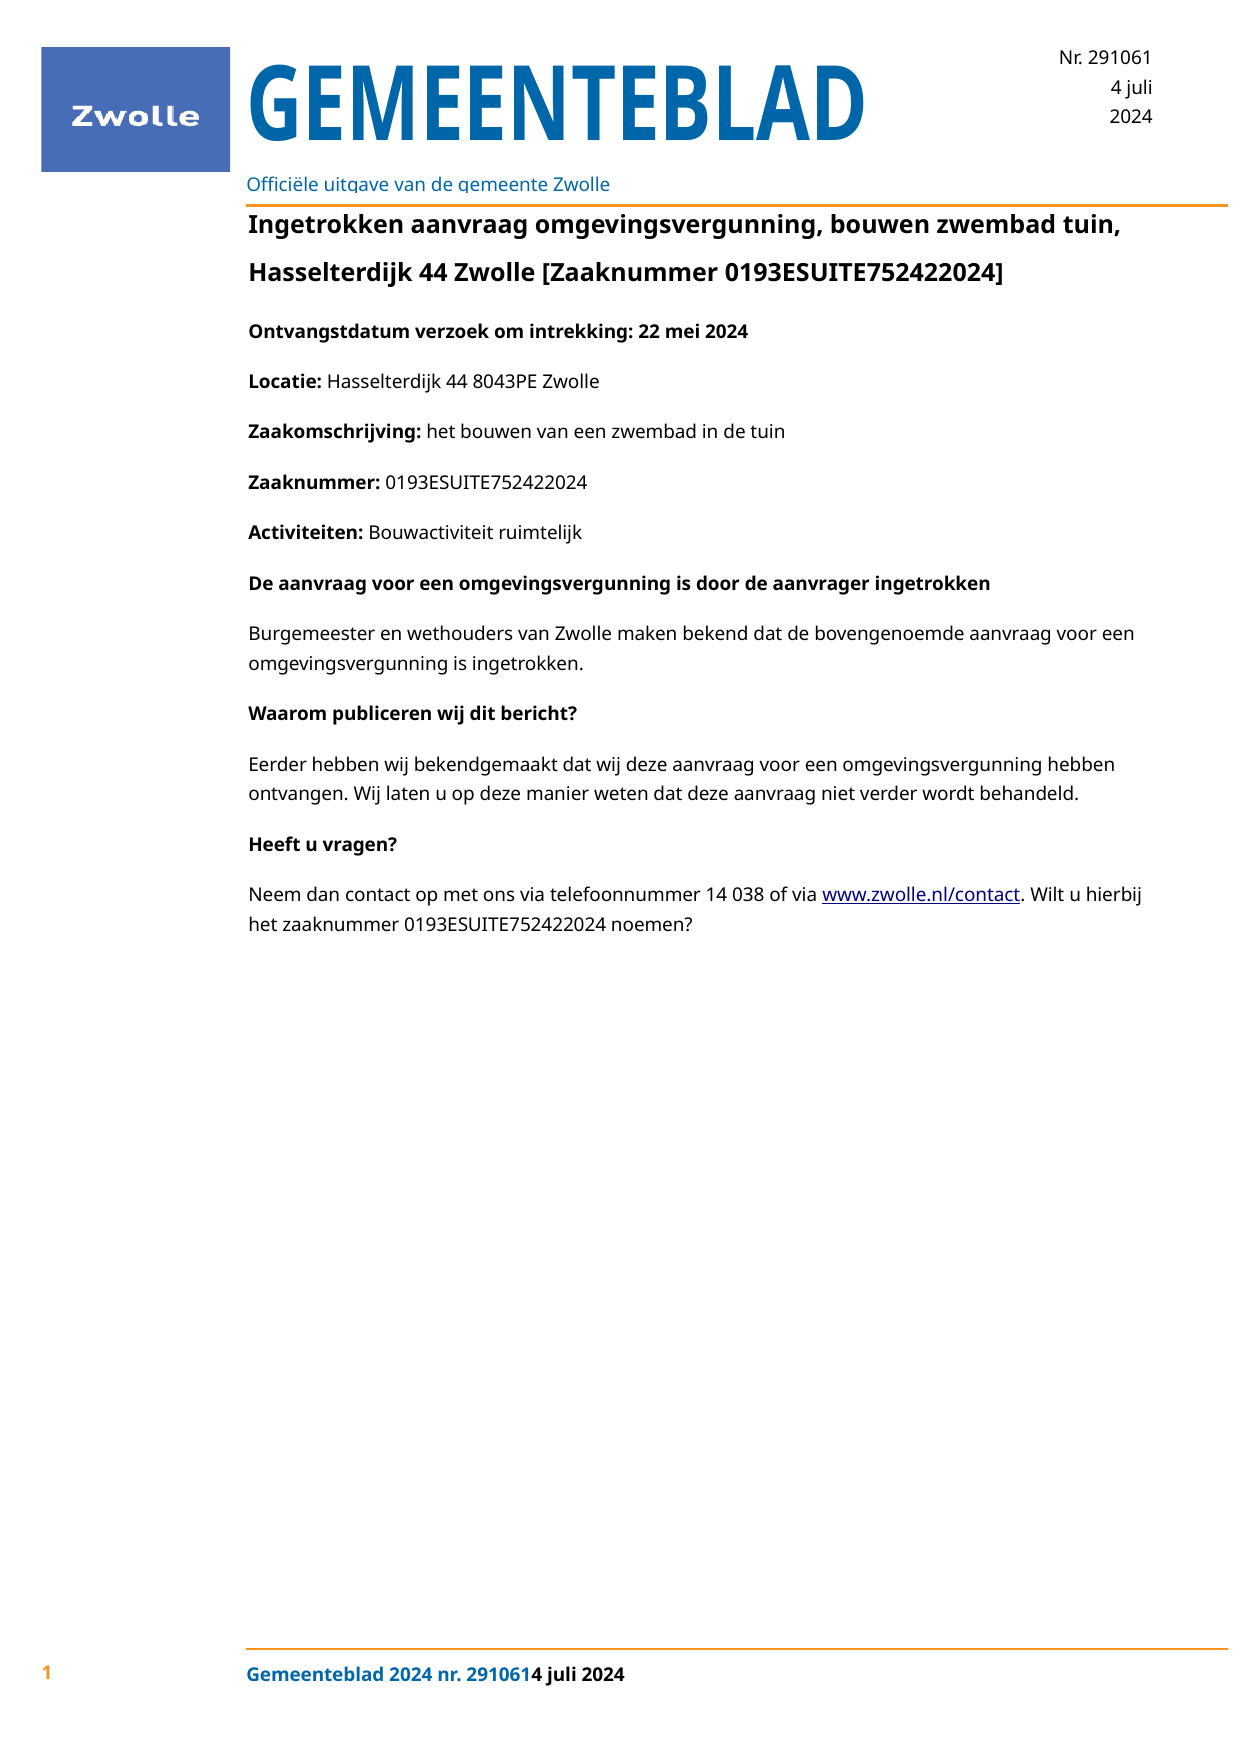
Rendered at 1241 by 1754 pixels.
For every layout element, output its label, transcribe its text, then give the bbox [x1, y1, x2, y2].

text Waarom publiceren wij dit bericht? [248, 700, 1152, 726]
text Burgemeester en wethouders van Zwolle maken bekend dat de bovengenoemde aanvraag voor een omgevingsvergunning is ingetrokken. [248, 620, 1152, 676]
text Activiteiten: Bouwactiviteit ruimtelijk [248, 519, 1152, 545]
text Zaaknummer: 0193ESUITE752422024 [248, 469, 1152, 495]
text De aanvraag voor een omgevingsvergunning is door de aanvrager ingetrokken [248, 570, 1152, 596]
text Heeft u vragen? [248, 831, 1152, 857]
text Eerder hebben wij bekendgemaakt dat wij deze aanvraag voor een omgevingsvergunning hebben ontvangen. Wij laten u op deze manier weten dat deze aanvraag niet verder wordt behandeld. [248, 751, 1152, 806]
text Ontvangstdatum verzoek om intrekking: 22 mei 2024 [248, 318, 1152, 344]
text Neem dan contact op met ons via telefoonnummer 14 038 of via www.zwolle.nl/contact. Wilt u hierbij het zaaknummer 0193ESUITE752422024 noemen? [248, 881, 1152, 937]
picture [41, 47, 231, 172]
text Ingetrokken aanvraag omgevingsvergunning, bouwen zwembad tuin, Hasselterdijk 44 Zwolle [Zaaknummer 0193ESUITE752422024] [248, 207, 1152, 288]
text Zaakomschrijving: het bouwen van een zwembad in de tuin [248, 419, 1152, 444]
text Locatie: Hasselterdijk 44 8043PE Zwolle [248, 368, 1152, 394]
